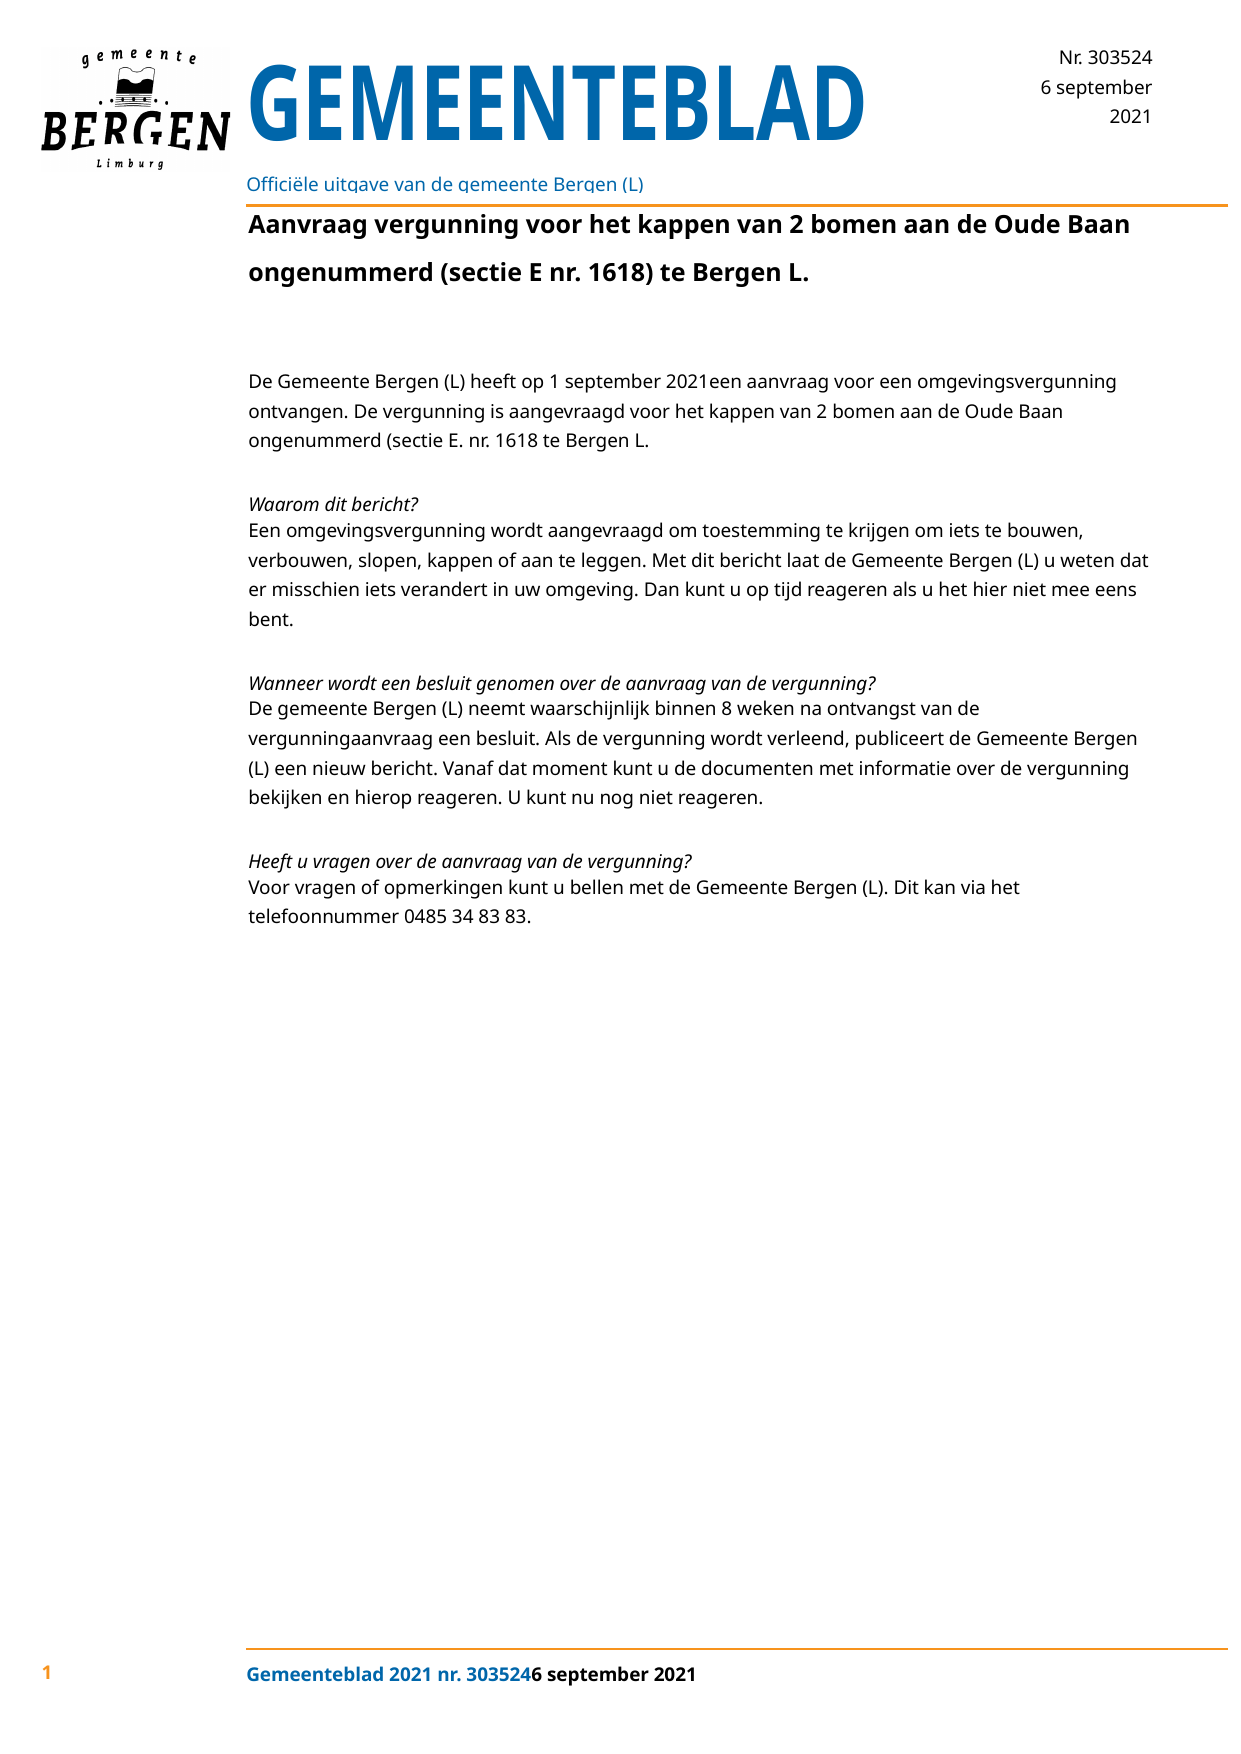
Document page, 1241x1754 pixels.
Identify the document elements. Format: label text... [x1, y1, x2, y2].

text De Gemeente Bergen (L) heeft op 1 september 2021een aanvraag voor een omgevingsvergunning ontvangen. De vergunning is aangevraagd voor het kappen van 2 bomen aan de Oude Baan ongenummerd (sectie E. nr. 1618 te Bergen L. [248, 368, 1152, 453]
text Aanvraag vergunning voor het kappen van 2 bomen aan de Oude Baan ongenummerd (sectie E nr. 1618) te Bergen L. [248, 207, 1152, 288]
text Wanneer wordt een besluit genomen over de aanvraag van de vergunning? [248, 670, 1152, 696]
text Heeft u vragen over de aanvraag van de vergunning? [248, 848, 1152, 874]
text Waarom dit bericht? [248, 491, 1152, 517]
text De gemeente Bergen (L) neemt waarschijnlijk binnen 8 weken na ontvangst van de vergunningaanvraag een besluit. Als de vergunning wordt verleend, publiceert de Gemeente Bergen (L) een nieuw bericht. Vanaf dat moment kunt u de documenten met informatie over de vergunning bekijken en hierop reageren. U kunt nu nog niet reageren. [248, 696, 1152, 810]
text Een omgevingsvergunning wordt aangevraagd om toestemming te krijgen om iets te bouwen, verbouwen, slopen, kappen of aan te leggen. Met dit bericht laat de Gemeente Bergen (L) u weten dat er misschien iets verandert in uw omgeving. Dan kunt u op tijd reageren als u het hier niet mee eens bent. [248, 517, 1152, 632]
picture [41, 47, 231, 172]
text Voor vragen of opmerkingen kunt u bellen met de Gemeente Bergen (L). Dit kan via het telefoonnummer 0485 34 83 83. [248, 874, 1152, 929]
